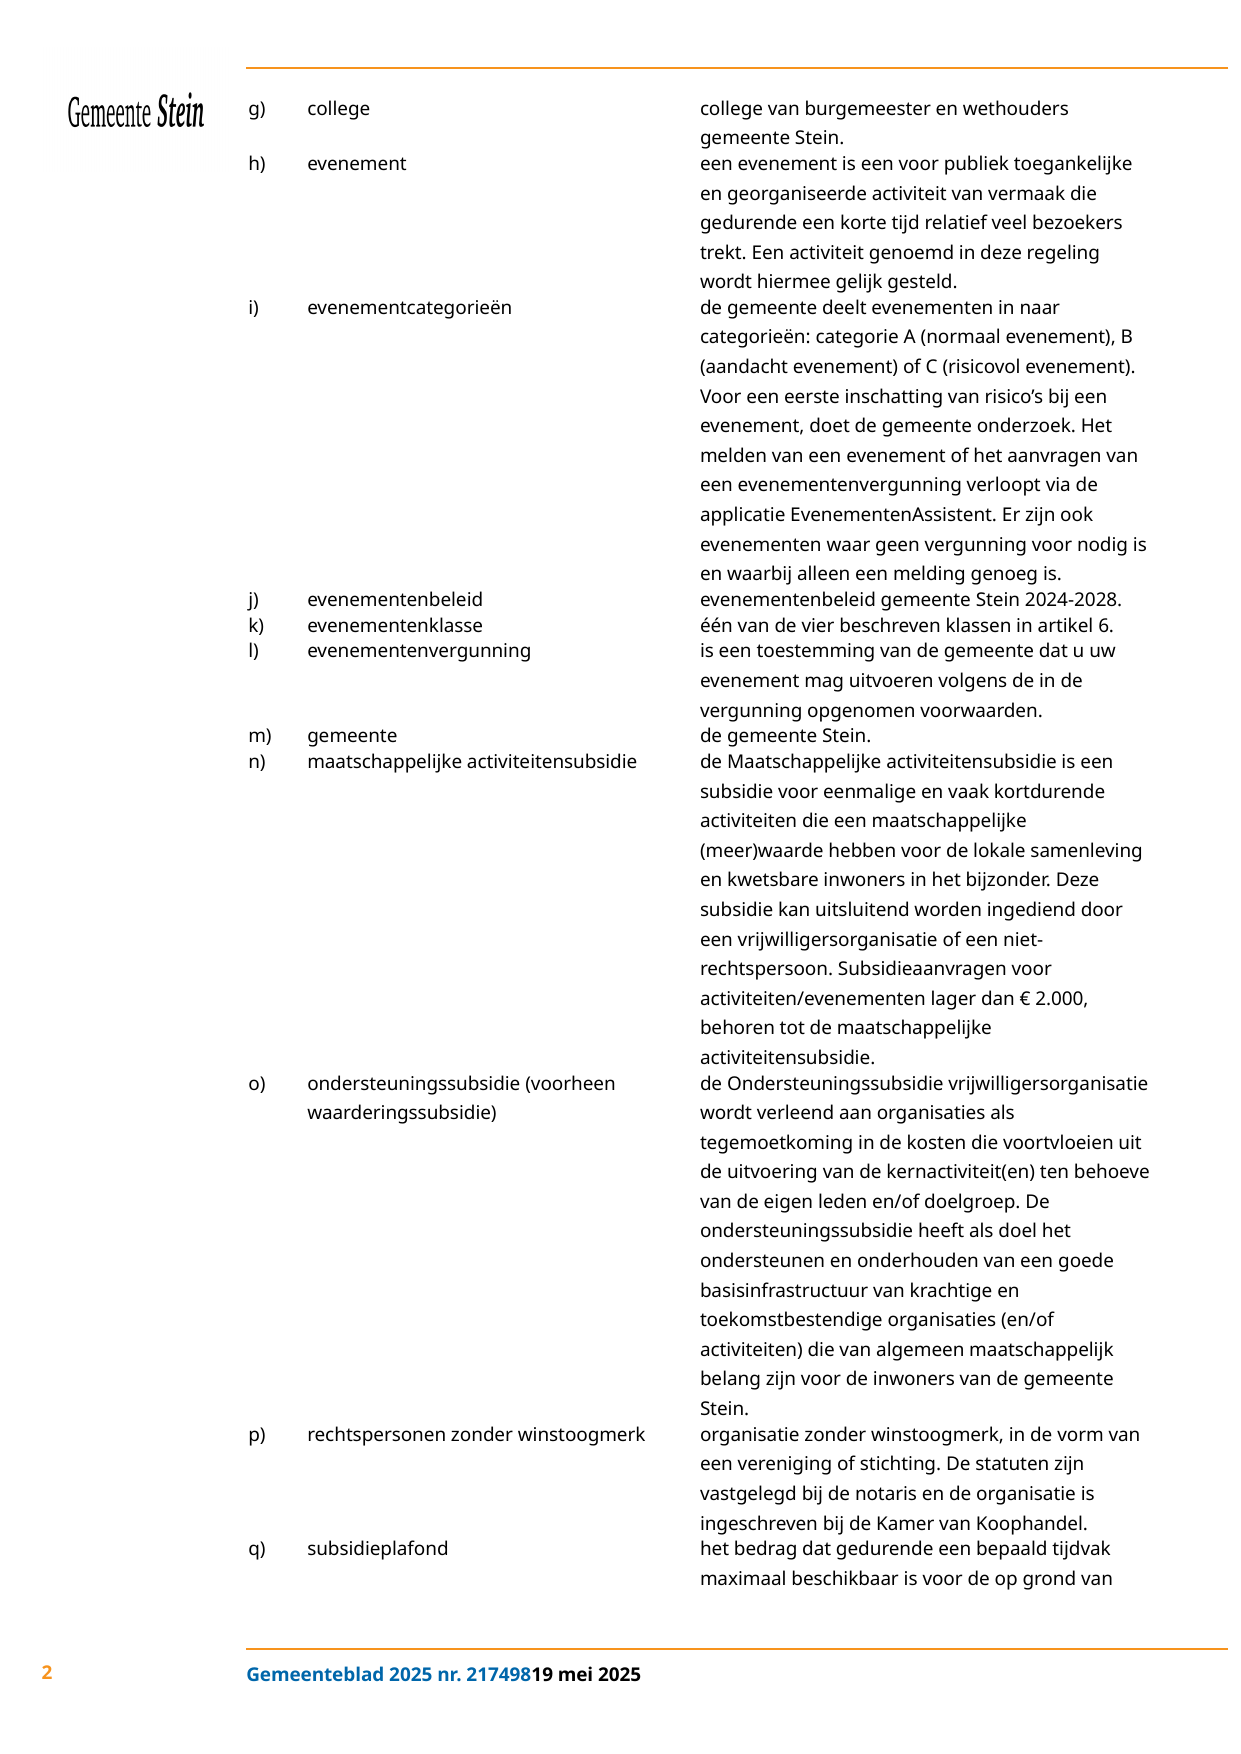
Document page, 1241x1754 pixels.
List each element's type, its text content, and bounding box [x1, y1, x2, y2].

table_cell evenementenbeleid gemeente Stein 2024-2028. [700, 586, 1152, 612]
table_cell ondersteuningssubsidie (voorheen waarderingssubsidie) [248, 1070, 700, 1421]
table_cell college van burgemeester en wethouders gemeente Stein. [700, 95, 1152, 150]
table_cell gemeente [248, 723, 700, 748]
table_cell evenementcategorieën [248, 294, 700, 586]
table_cell het bedrag dat gedurende een bepaald tijdvak maximaal beschikbaar is voor de op grond van [700, 1535, 1152, 1591]
table_cell de Ondersteuningssubsidie vrijwilligersorganisatie wordt verleend aan organisaties als tegemoetkoming in de kosten die voortvloeien uit de uitvoering van de kernactiviteit(en) ten behoeve van de eigen leden en/of doelgroep. De ondersteuningssubsidie heeft als doel het ondersteunen en onderhouden van een goede basisinfrastructuur van krachtige en toekomstbestendige organisaties (en/of activiteiten) die van algemeen maatschappelijk belang zijn voor de inwoners van de gemeente Stein. [700, 1070, 1152, 1421]
picture [41, 47, 231, 172]
table_cell evenementenklasse [248, 612, 700, 638]
table_cell subsidieplafond [248, 1535, 700, 1591]
table_cell één van de vier beschreven klassen in artikel 6. [700, 612, 1152, 638]
table_cell organisatie zonder winstoogmerk, in de vorm van een vereniging of stichting. De statuten zijn vastgelegd bij de notaris en de organisatie is ingeschreven bij de Kamer van Koophandel. [700, 1421, 1152, 1535]
table_cell evenement [248, 150, 700, 294]
table_cell de gemeente Stein. [700, 723, 1152, 748]
table_cell college [248, 95, 700, 150]
table_cell maatschappelijke activiteitensubsidie [248, 748, 700, 1070]
table_cell een evenement is een voor publiek toegankelijke en georganiseerde activiteit van vermaak die gedurende een korte tijd relatief veel bezoekers trekt. Een activiteit genoemd in deze regeling wordt hiermee gelijk gesteld. [700, 150, 1152, 294]
table_cell de gemeente deelt evenementen in naar categorieën: categorie A (normaal evenement), B (aandacht evenement) of C (risicovol evenement). Voor een eerste inschatting van risico’s bij een evenement, doet de gemeente onderzoek. Het melden van een evenement of het aanvragen van een evenementenvergunning verloopt via de applicatie EvenementenAssistent. Er zijn ook evenementen waar geen vergunning voor nodig is en waarbij alleen een melding genoeg is. [700, 294, 1152, 586]
table_cell rechtspersonen zonder winstoogmerk [248, 1421, 700, 1535]
table_cell evenementenbeleid [248, 586, 700, 612]
table_cell is een toestemming van de gemeente dat u uw evenement mag uitvoeren volgens de in de vergunning opgenomen voorwaarden. [700, 638, 1152, 722]
table_cell evenementenvergunning [248, 638, 700, 722]
table_cell de Maatschappelijke activiteitensubsidie is een subsidie voor eenmalige en vaak kortdurende activiteiten die een maatschappelijke (meer)waarde hebben voor de lokale samenleving en kwetsbare inwoners in het bijzonder. Deze subsidie kan uitsluitend worden ingediend door een vrijwilligersorganisatie of een niet-rechtspersoon. Subsidieaanvragen voor activiteiten/evenementen lager dan € 2.000, behoren tot de maatschappelijke activiteitensubsidie. [700, 748, 1152, 1070]
